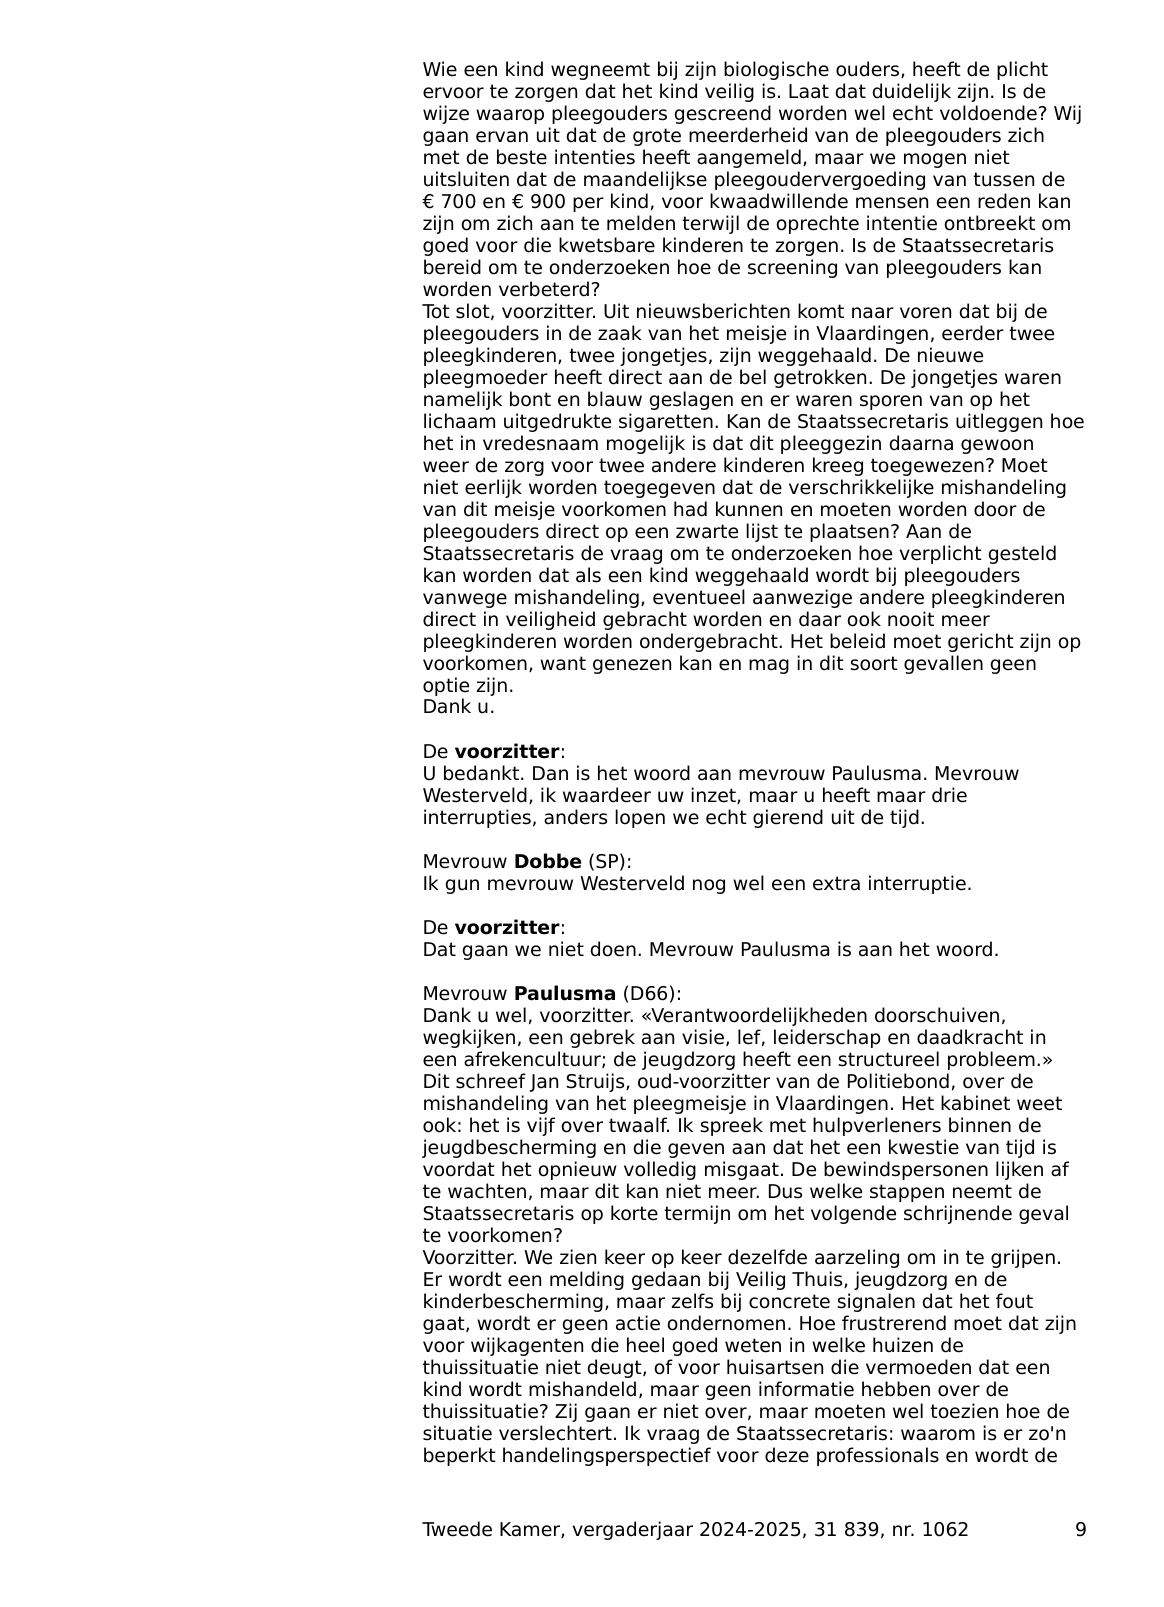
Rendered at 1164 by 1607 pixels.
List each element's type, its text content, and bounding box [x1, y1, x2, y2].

text Dank u wel, voorzitter. «Verantwoordelijkheden doorschuiven, wegkijken, een gebrek aan visie, lef, leiderschap en daadkracht in een afrekencultuur; de jeugdzorg heeft een structureel probleem.» Dit schreef Jan Struijs, oud-voorzitter van de Politiebond, over de mishandeling van het pleegmeisje in Vlaardingen. Het kabinet weet ook: het is vijf over twaalf. Ik spreek met hulpverleners binnen de jeugdbescherming en die geven aan dat het een kwestie van tijd is voordat het opnieuw volledig misgaat. De bewindspersonen lijken af te wachten, maar dit kan niet meer. Dus welke stappen neemt de Staatssecretaris op korte termijn om het volgende schrijnende geval te voorkomen? [422, 1005, 1087, 1247]
text De voorzitter: [422, 917, 1087, 939]
text Tot slot, voorzitter. Uit nieuwsberichten komt naar voren dat bij de pleegouders in de zaak van het meisje in Vlaardingen, eerder twee pleegkinderen, twee jongetjes, zijn weggehaald. De nieuwe pleegmoeder heeft direct aan de bel getrokken. De jongetjes waren namelijk bont en blauw geslagen en er waren sporen van op het lichaam uitgedrukte sigaretten. Kan de Staatssecretaris uitleggen hoe het in vredesnaam mogelijk is dat dit pleeggezin daarna gewoon weer de zorg voor twee andere kinderen kreeg toegewezen? Moet niet eerlijk worden toegegeven dat de verschrikkelijke mishandeling van dit meisje voorkomen had kunnen en moeten worden door de pleegouders direct op een zwarte lijst te plaatsen? Aan de Staatssecretaris de vraag om te onderzoeken hoe verplicht gesteld kan worden dat als een kind weggehaald wordt bij pleegouders vanwege mishandeling, eventueel aanwezige andere pleegkinderen direct in veiligheid gebracht worden en daar ook nooit meer pleegkinderen worden ondergebracht. Het beleid moet gericht zijn op voorkomen, want genezen kan en mag in dit soort gevallen geen optie zijn. [422, 301, 1087, 696]
text Dat gaan we niet doen. Mevrouw Paulusma is aan het woord. [422, 939, 1087, 961]
text Mevrouw Dobbe (SP): [422, 851, 1087, 873]
text Dank u. [422, 696, 1087, 718]
text U bedankt. Dan is het woord aan mevrouw Paulusma. Mevrouw Westerveld, ik waardeer uw inzet, maar u heeft maar drie interrupties, anders lopen we echt gierend uit de tijd. [422, 763, 1087, 828]
text Mevrouw Paulusma (D66): [422, 983, 1087, 1005]
text De voorzitter: [422, 741, 1087, 763]
text Wie een kind wegneemt bij zijn biologische ouders, heeft de plicht ervoor te zorgen dat het kind veilig is. Laat dat duidelijk zijn. Is de wijze waarop pleegouders gescreend worden wel echt voldoende? Wij gaan ervan uit dat de grote meerderheid van de pleegouders zich met de beste intenties heeft aangemeld, maar we mogen niet uitsluiten dat de maandelijkse pleegoudervergoeding van tussen de € 700 en € 900 per kind, voor kwaadwillende mensen een reden kan zijn om zich aan te melden terwijl de oprechte intentie ontbreekt om goed voor die kwetsbare kinderen te zorgen. Is de Staatssecretaris bereid om te onderzoeken hoe de screening van pleegouders kan worden verbeterd? [422, 59, 1087, 301]
text Ik gun mevrouw Westerveld nog wel een extra interruptie. [422, 873, 1087, 895]
text Voorzitter. We zien keer op keer dezelfde aarzeling om in te grijpen. Er wordt een melding gedaan bij Veilig Thuis, jeugdzorg en de kinderbescherming, maar zelfs bij concrete signalen dat het fout gaat, wordt er geen actie ondernomen. Hoe frustrerend moet dat zijn voor wijkagenten die heel goed weten in welke huizen de thuissituatie niet deugt, of voor huisartsen die vermoeden dat een kind wordt mishandeld, maar geen informatie hebben over de thuissituatie? Zij gaan er niet over, maar moeten wel toezien hoe de situatie verslechtert. Ik vraag de Staatssecretaris: waarom is er zo'n beperkt handelingsperspectief voor deze professionals en wordt de [422, 1247, 1087, 1467]
